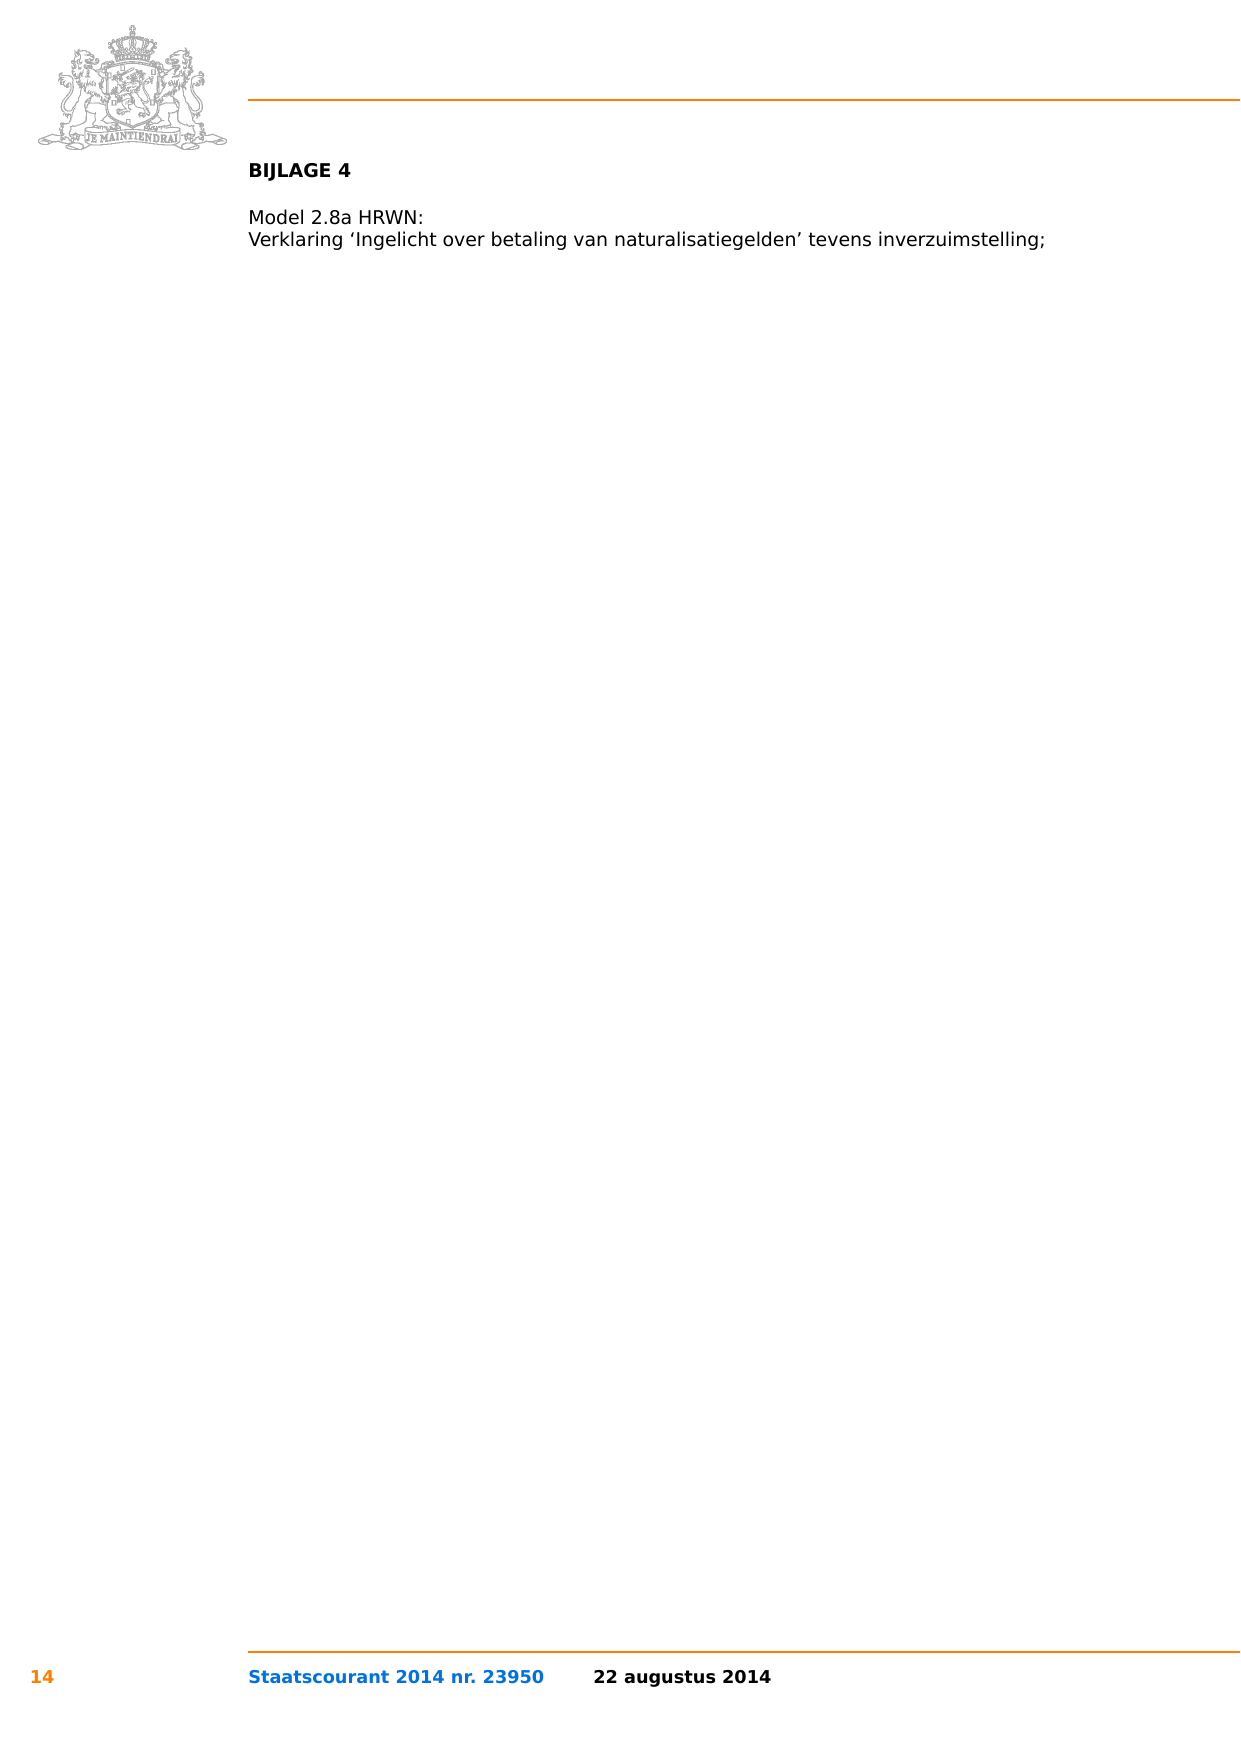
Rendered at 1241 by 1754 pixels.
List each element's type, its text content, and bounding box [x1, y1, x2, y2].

picture [38, 25, 227, 150]
subtitle BIJLAGE 4 [248, 160, 1163, 182]
text Model 2.8a HRWN: [248, 207, 1163, 229]
text Verklaring ‘Ingelicht over betaling van naturalisatiegelden’ tevens inverzuimstelling; [248, 229, 1163, 251]
